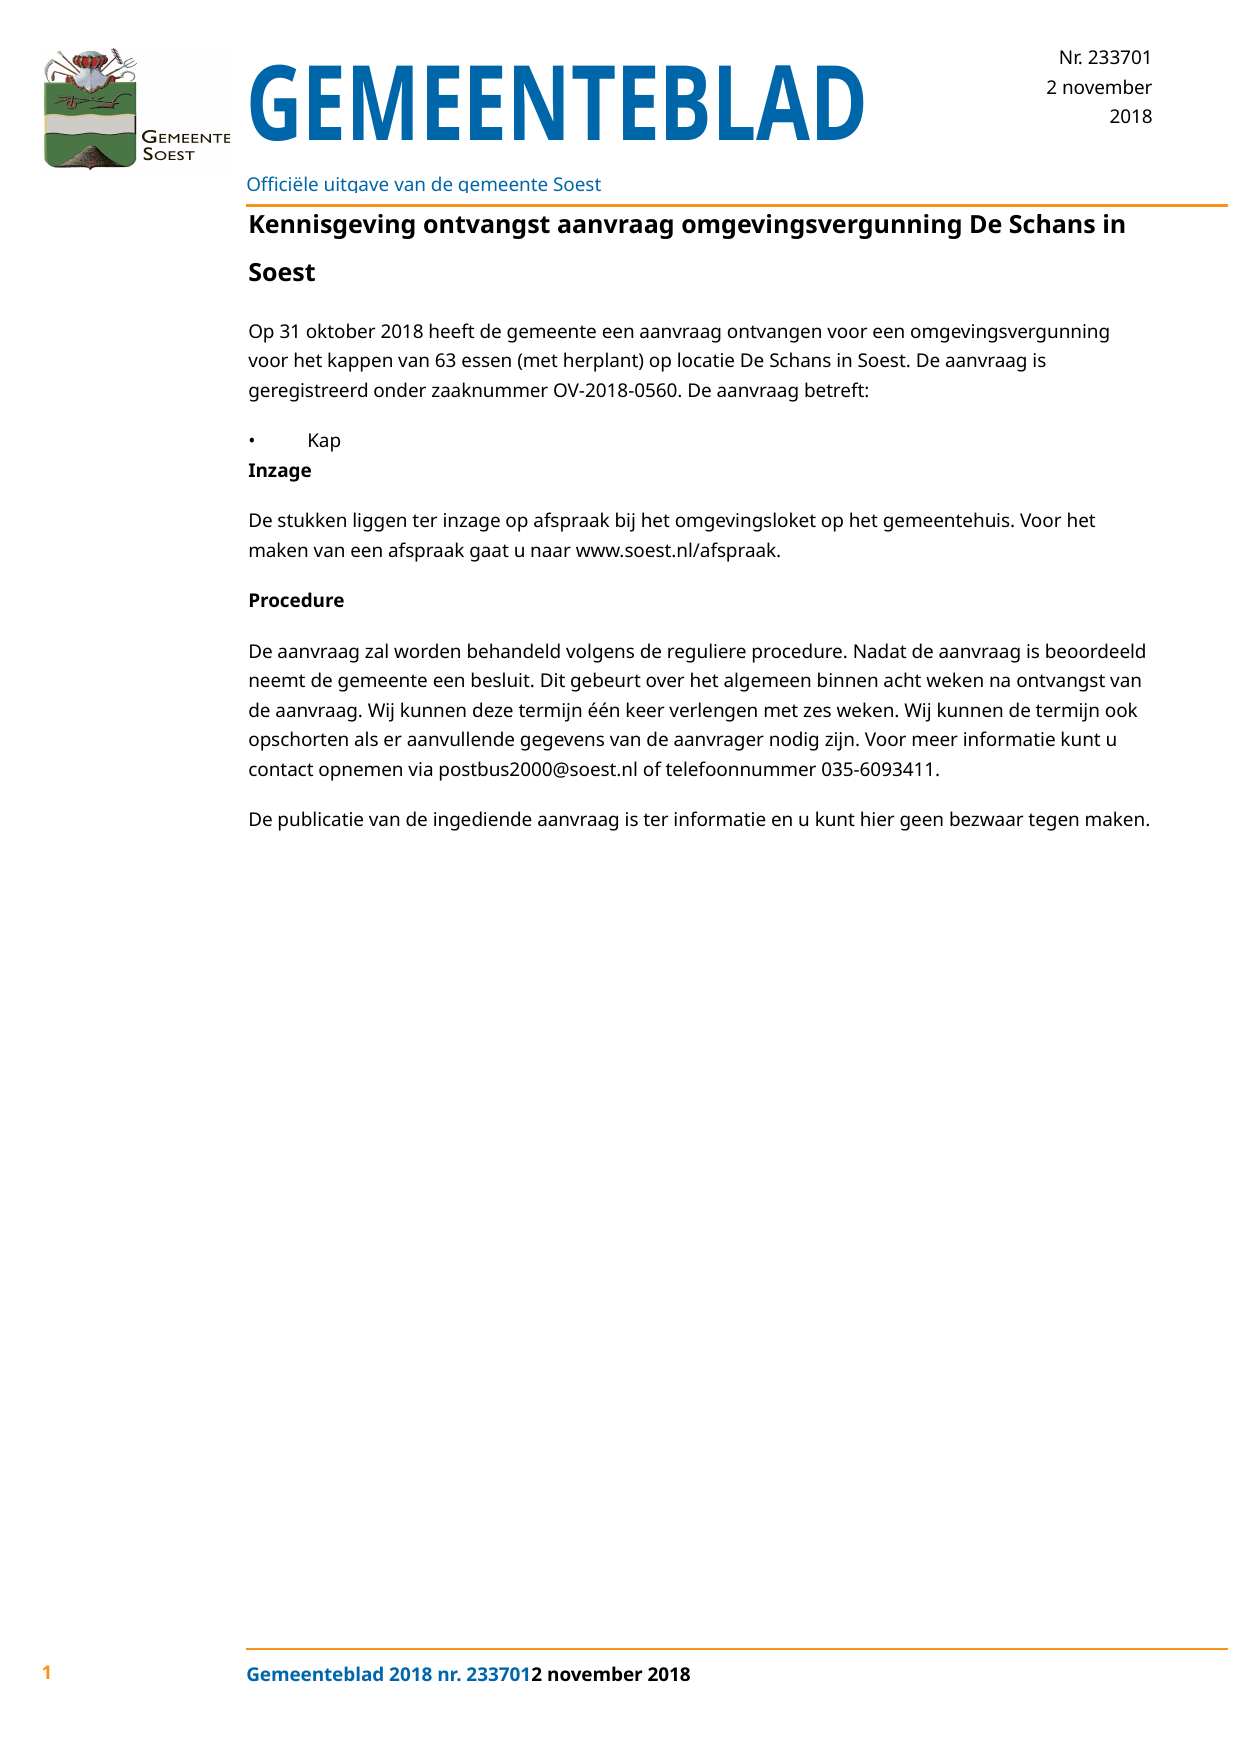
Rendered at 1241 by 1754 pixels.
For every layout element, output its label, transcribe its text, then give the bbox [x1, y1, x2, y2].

text Inzage [248, 457, 1152, 483]
text Procedure [248, 587, 1152, 613]
text Kennisgeving ontvangst aanvraag omgevingsvergunning De Schans in Soest [248, 207, 1152, 288]
picture [41, 47, 231, 172]
text Op 31 oktober 2018 heeft de gemeente een aanvraag ontvangen voor een omgevingsvergunning voor het kappen van 63 essen (met herplant) op locatie De Schans in Soest. De aanvraag is geregistreerd onder zaaknummer OV-2018-0560. De aanvraag betreft: [248, 318, 1152, 403]
text De stukken liggen ter inzage op afspraak bij het omgevingsloket op het gemeentehuis. Voor het maken van een afspraak gaat u naar www.soest.nl/afspraak. [248, 507, 1152, 563]
text De publicatie van de ingediende aanvraag is ter informatie en u kunt hier geen bezwaar tegen maken. [248, 807, 1152, 832]
list Kap [248, 427, 1152, 453]
text De aanvraag zal worden behandeld volgens de reguliere procedure. Nadat de aanvraag is beoordeeld neemt de gemeente een besluit. Dit gebeurt over het algemeen binnen acht weken na ontvangst van de aanvraag. Wij kunnen deze termijn één keer verlengen met zes weken. Wij kunnen de termijn ook opschorten als er aanvullende gegevens van de aanvrager nodig zijn. Voor meer informatie kunt u contact opnemen via postbus2000@soest.nl of telefoonnummer 035-6093411. [248, 638, 1152, 782]
